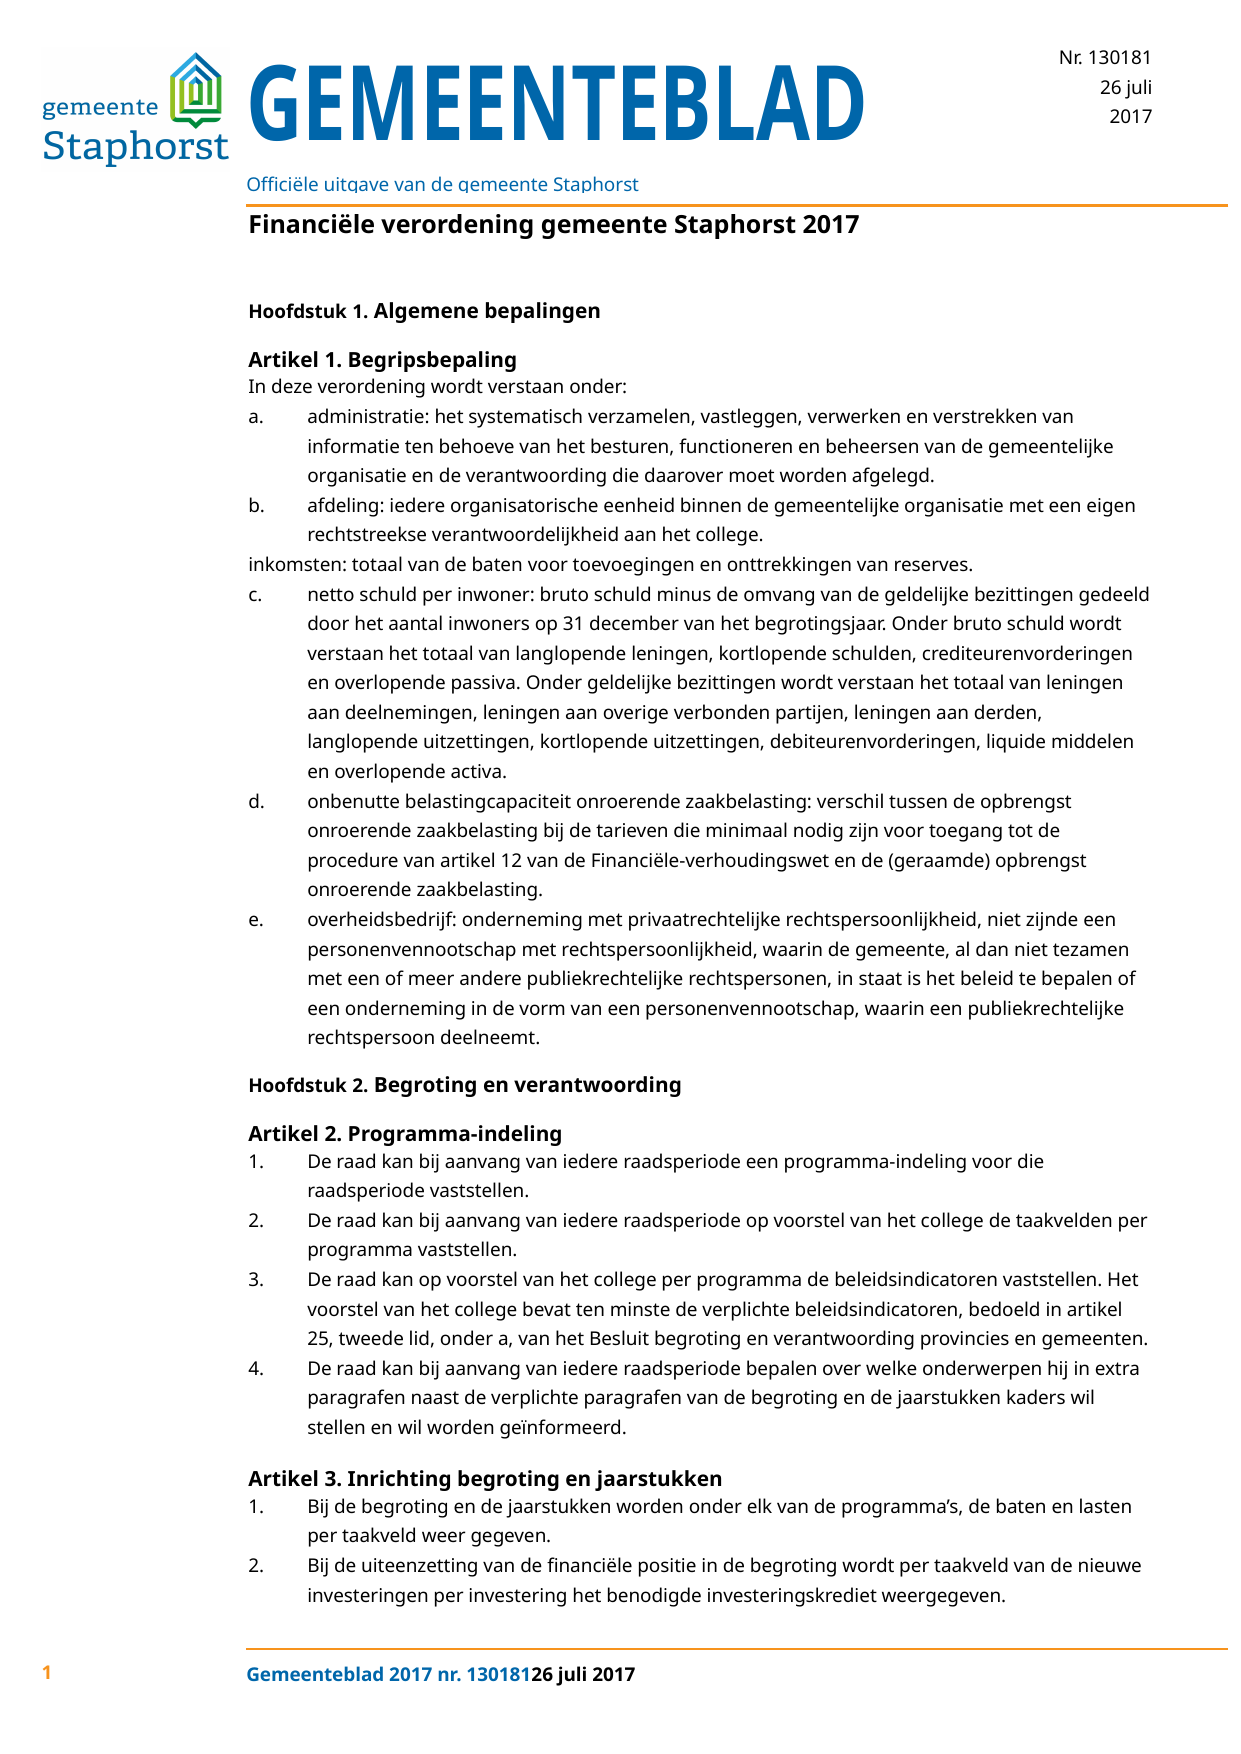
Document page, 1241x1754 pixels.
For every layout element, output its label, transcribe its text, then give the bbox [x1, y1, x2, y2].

list De raad kan bij aanvang van iedere raadsperiode bepalen over welke onderwerpen hij in extra paragrafen naast de verplichte paragrafen van de begroting en de jaarstukken kaders wil stellen en wil worden geïnformeerd. [248, 1355, 1152, 1440]
list Bij de uiteenzetting van de financiële positie in de begroting wordt per taakveld van de nieuwe investeringen per investering het benodigde investeringskrediet weergegeven. [248, 1552, 1152, 1607]
text Artikel 3. Inrichting begroting en jaarstukken [248, 1464, 1152, 1493]
list Bij de begroting en de jaarstukken worden onder elk van de programma’s, de baten en lasten per taakveld weer gegeven. [248, 1493, 1152, 1548]
text Hoofdstuk 2. Begroting en verantwoording [248, 1070, 1152, 1099]
text Financiële verordening gemeente Staphorst 2017 [248, 207, 1152, 241]
list onbenutte belastingcapaciteit onroerende zaakbelasting: verschil tussen de opbrengst onroerende zaakbelasting bij de tarieven die minimaal nodig zijn voor toegang tot de procedure van artikel 12 van de Financiële-verhoudingswet en de (geraamde) opbrengst onroerende zaakbelasting. [248, 788, 1152, 902]
list De raad kan op voorstel van het college per programma de beleidsindicatoren vaststellen. Het voorstel van het college bevat ten minste de verplichte beleidsindicatoren, bedoeld in artikel 25, tweede lid, onder a, van het Besluit begroting en verantwoording provincies en gemeenten. [248, 1266, 1152, 1351]
text Artikel 1. Begripsbepaling [248, 345, 1152, 374]
text In deze verordening wordt verstaan onder: [248, 374, 1152, 399]
picture [41, 47, 231, 172]
list afdeling: iedere organisatorische eenheid binnen de gemeentelijke organisatie met een eigen rechtstreekse verantwoordelijkheid aan het college. [248, 492, 1152, 547]
text inkomsten: totaal van de baten voor toevoegingen en onttrekkingen van reserves. [248, 551, 1152, 577]
list overheidsbedrijf: onderneming met privaatrechtelijke rechtspersoonlijkheid, niet zijnde een personenvennootschap met rechtspersoonlijkheid, waarin de gemeente, al dan niet tezamen met een of meer andere publiekrechtelijke rechtspersonen, in staat is het beleid te bepalen of een onderneming in de vorm van een personenvennootschap, waarin een publiekrechtelijke rechtspersoon deelneemt. [248, 906, 1152, 1050]
list administratie: het systematisch verzamelen, vastleggen, verwerken en verstrekken van informatie ten behoeve van het besturen, functioneren en beheersen van de gemeentelijke organisatie en de verantwoording die daarover moet worden afgelegd. [248, 403, 1152, 488]
list De raad kan bij aanvang van iedere raadsperiode een programma-indeling voor die raadsperiode vaststellen. [248, 1148, 1152, 1203]
list netto schuld per inwoner: bruto schuld minus de omvang van de geldelijke bezittingen gedeeld door het aantal inwoners op 31 december van het begrotingsjaar. Onder bruto schuld wordt verstaan het totaal van langlopende leningen, kortlopende schulden, crediteurenvorderingen en overlopende passiva. Onder geldelijke bezittingen wordt verstaan het totaal van leningen aan deelnemingen, leningen aan overige verbonden partijen, leningen aan derden, langlopende uitzettingen, kortlopende uitzettingen, debiteurenvorderingen, liquide middelen en overlopende activa. [248, 581, 1152, 784]
list De raad kan bij aanvang van iedere raadsperiode op voorstel van het college de taakvelden per programma vaststellen. [248, 1207, 1152, 1262]
text Hoofdstuk 1. Algemene bepalingen [248, 296, 1152, 324]
text Artikel 2. Programma-indeling [248, 1119, 1152, 1148]
